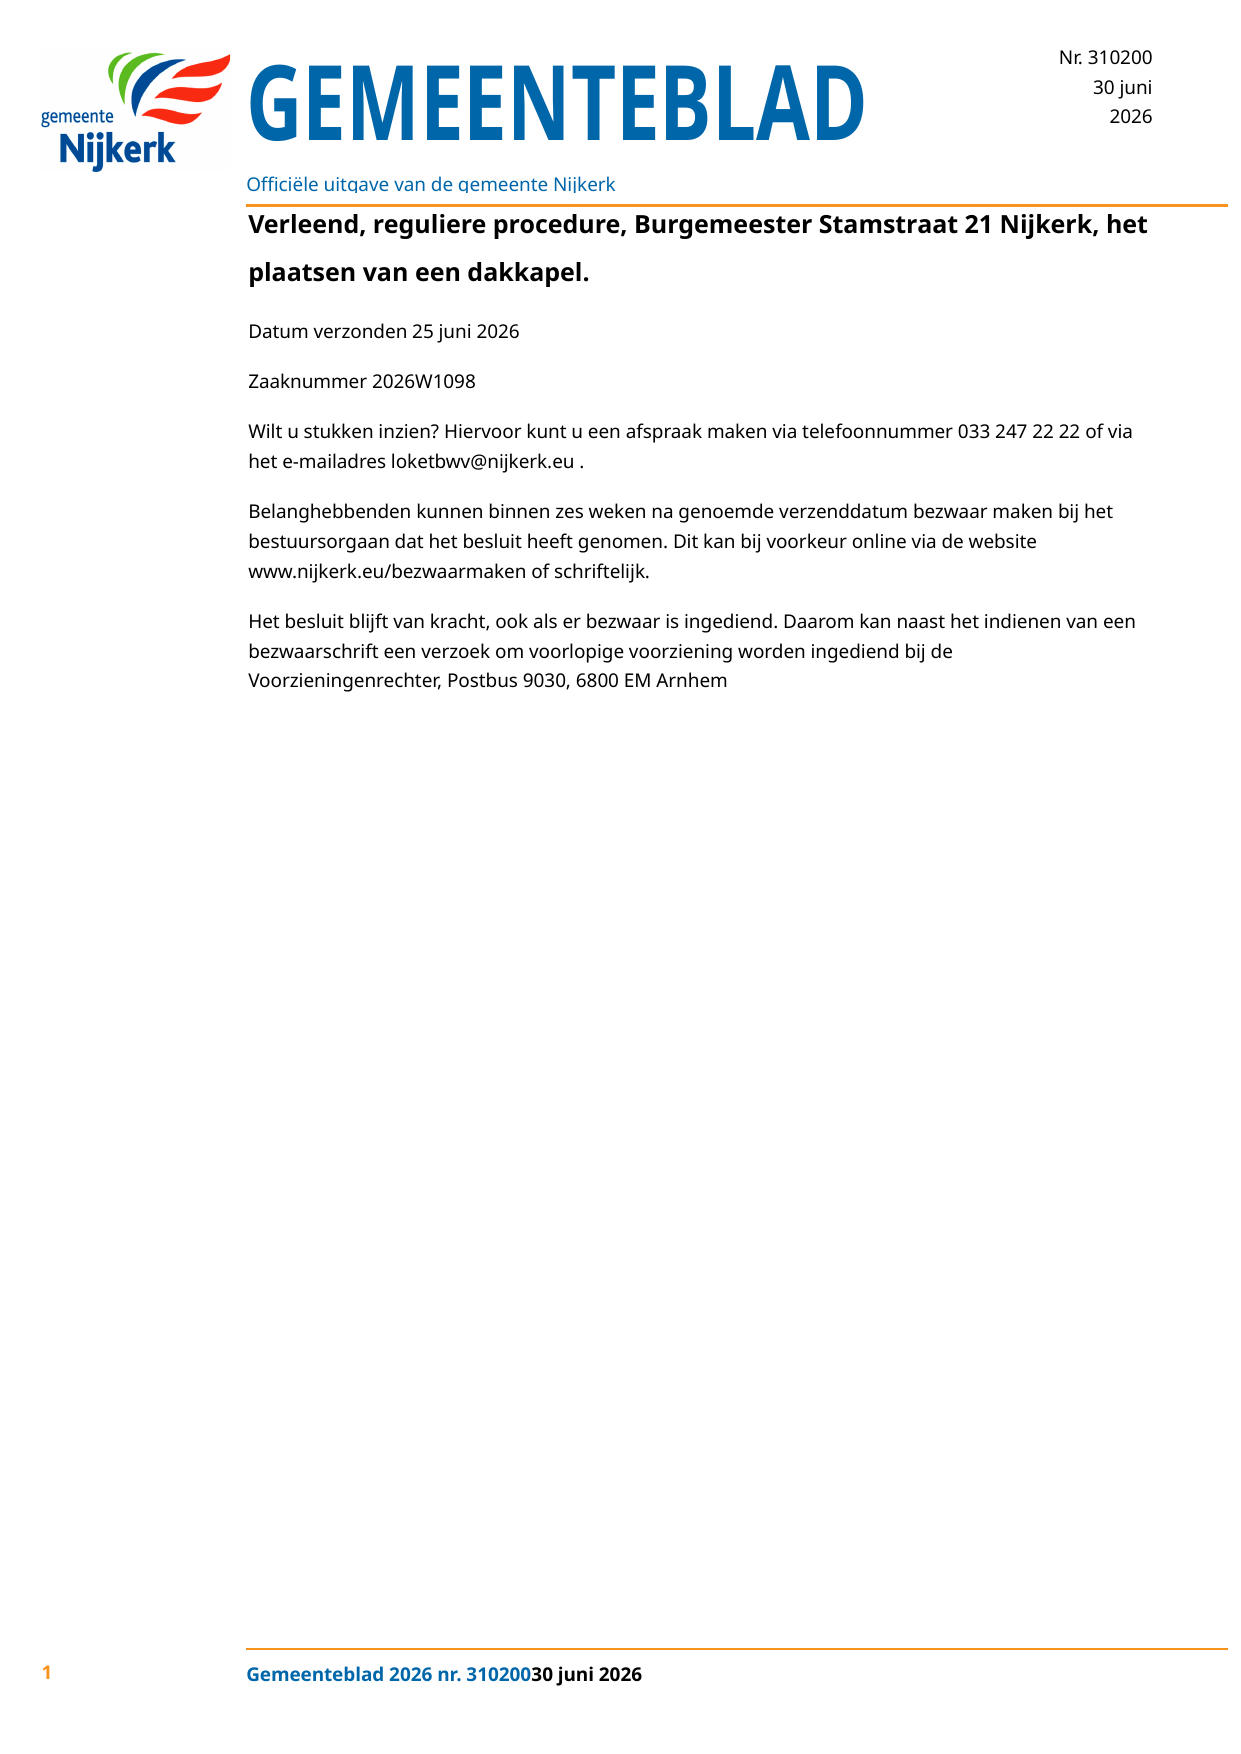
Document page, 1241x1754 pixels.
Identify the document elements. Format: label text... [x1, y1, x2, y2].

text Het besluit blijft van kracht, ook als er bezwaar is ingediend. Daarom kan naast het indienen van een bezwaarschrift een verzoek om voorlopige voorziening worden ingediend bij de Voorzieningenrechter, Postbus 9030, 6800 EM Arnhem [248, 608, 1152, 693]
text Belanghebbenden kunnen binnen zes weken na genoemde verzenddatum bezwaar maken bij het bestuursorgaan dat het besluit heeft genomen. Dit kan bij voorkeur online via de website www.nijkerk.eu/bezwaarmaken of schriftelijk. [248, 499, 1152, 584]
text Zaaknummer 2026W1098 [248, 368, 1152, 394]
text Datum verzonden 25 juni 2026 [248, 318, 1152, 344]
text Wilt u stukken inzien? Hiervoor kunt u een afspraak maken via telefoonnummer 033 247 22 22 of via het e-mailadres loketbwv@nijkerk.eu . [248, 419, 1152, 474]
picture [41, 47, 231, 172]
text Verleend, reguliere procedure, Burgemeester Stamstraat 21 Nijkerk, het plaatsen van een dakkapel. [248, 207, 1152, 288]
